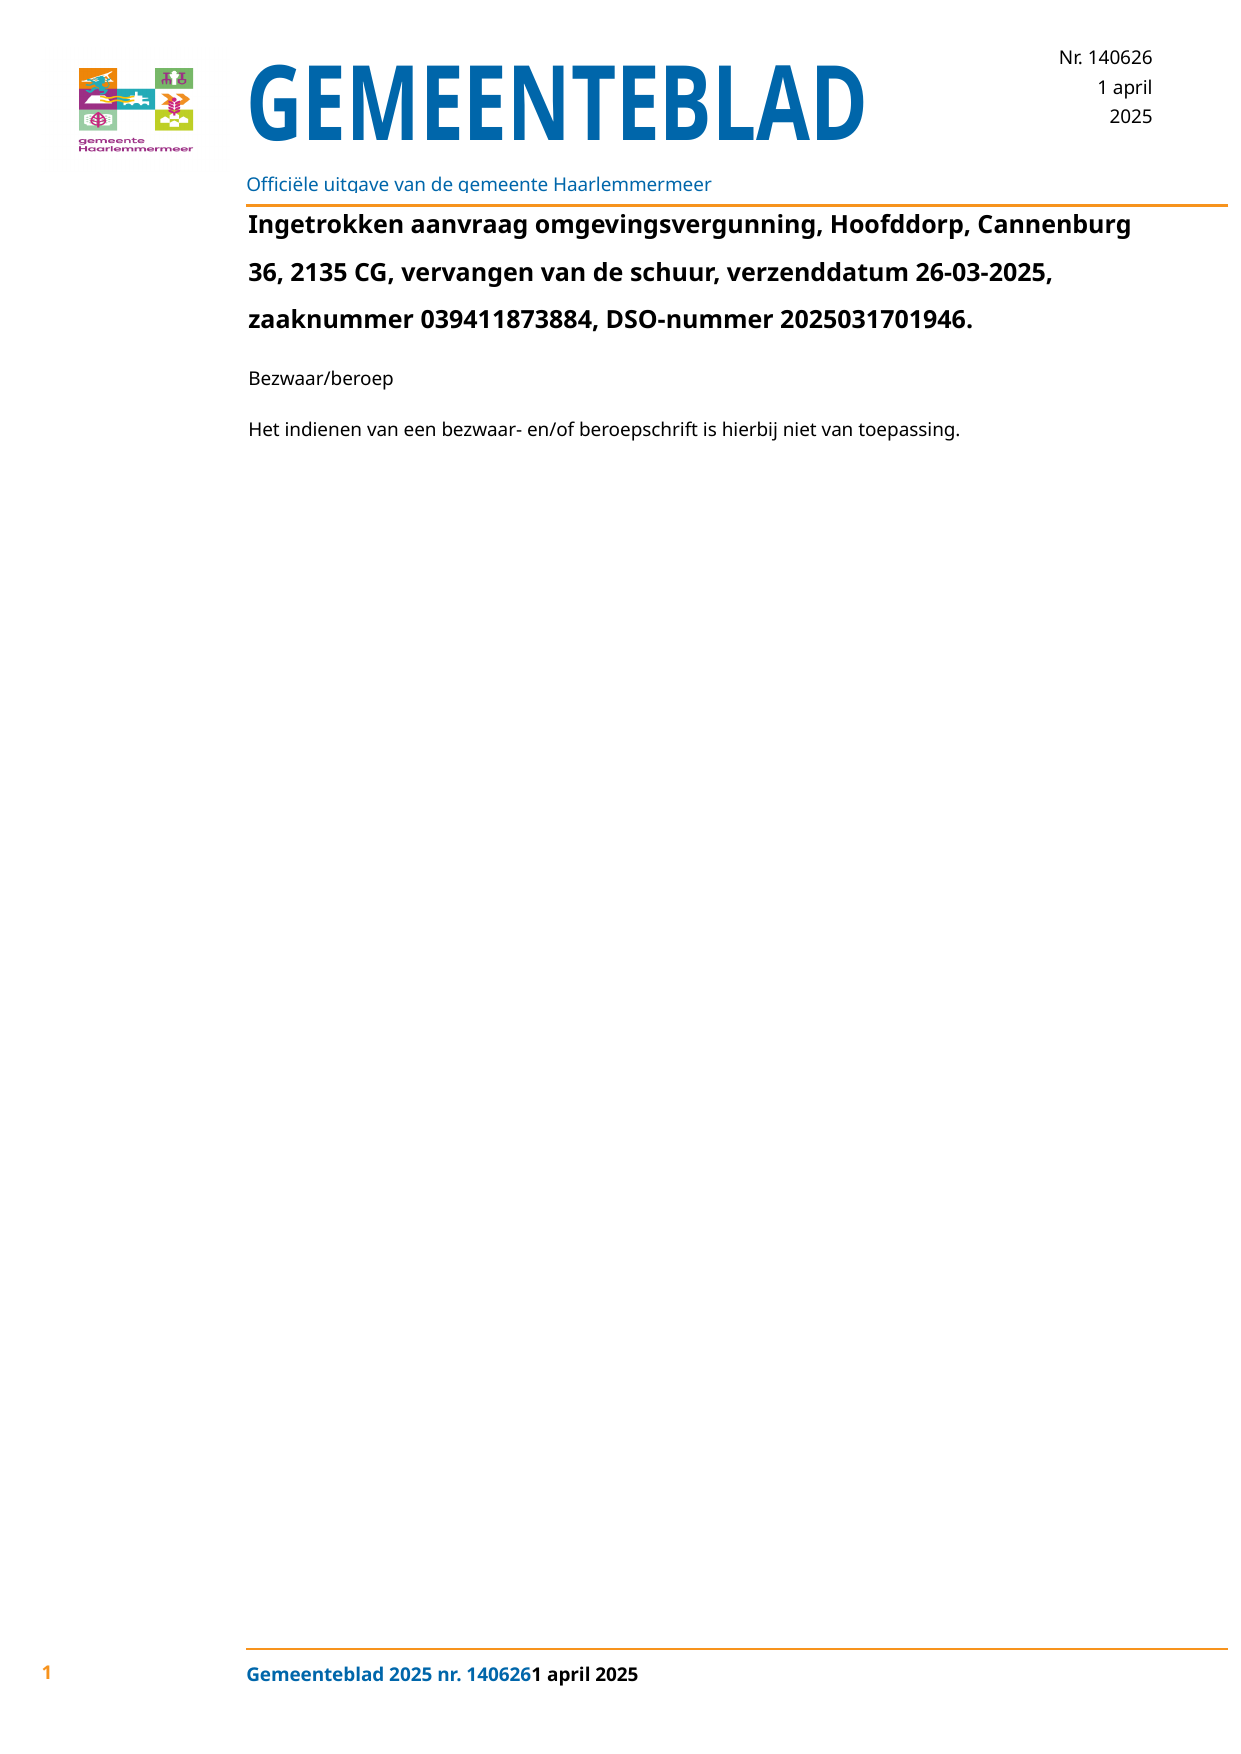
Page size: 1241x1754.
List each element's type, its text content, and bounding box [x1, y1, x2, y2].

picture [41, 47, 231, 172]
text Bezwaar/beroep [248, 366, 1152, 391]
text Ingetrokken aanvraag omgevingsvergunning, Hoofddorp, Cannenburg 36, 2135 CG, vervangen van de schuur, verzenddatum 26-03-2025, zaaknummer 039411873884, DSO-nummer 2025031701946. [248, 207, 1152, 336]
text Het indienen van een bezwaar- en/of beroepschrift is hierbij niet van toepassing. [248, 416, 1152, 442]
